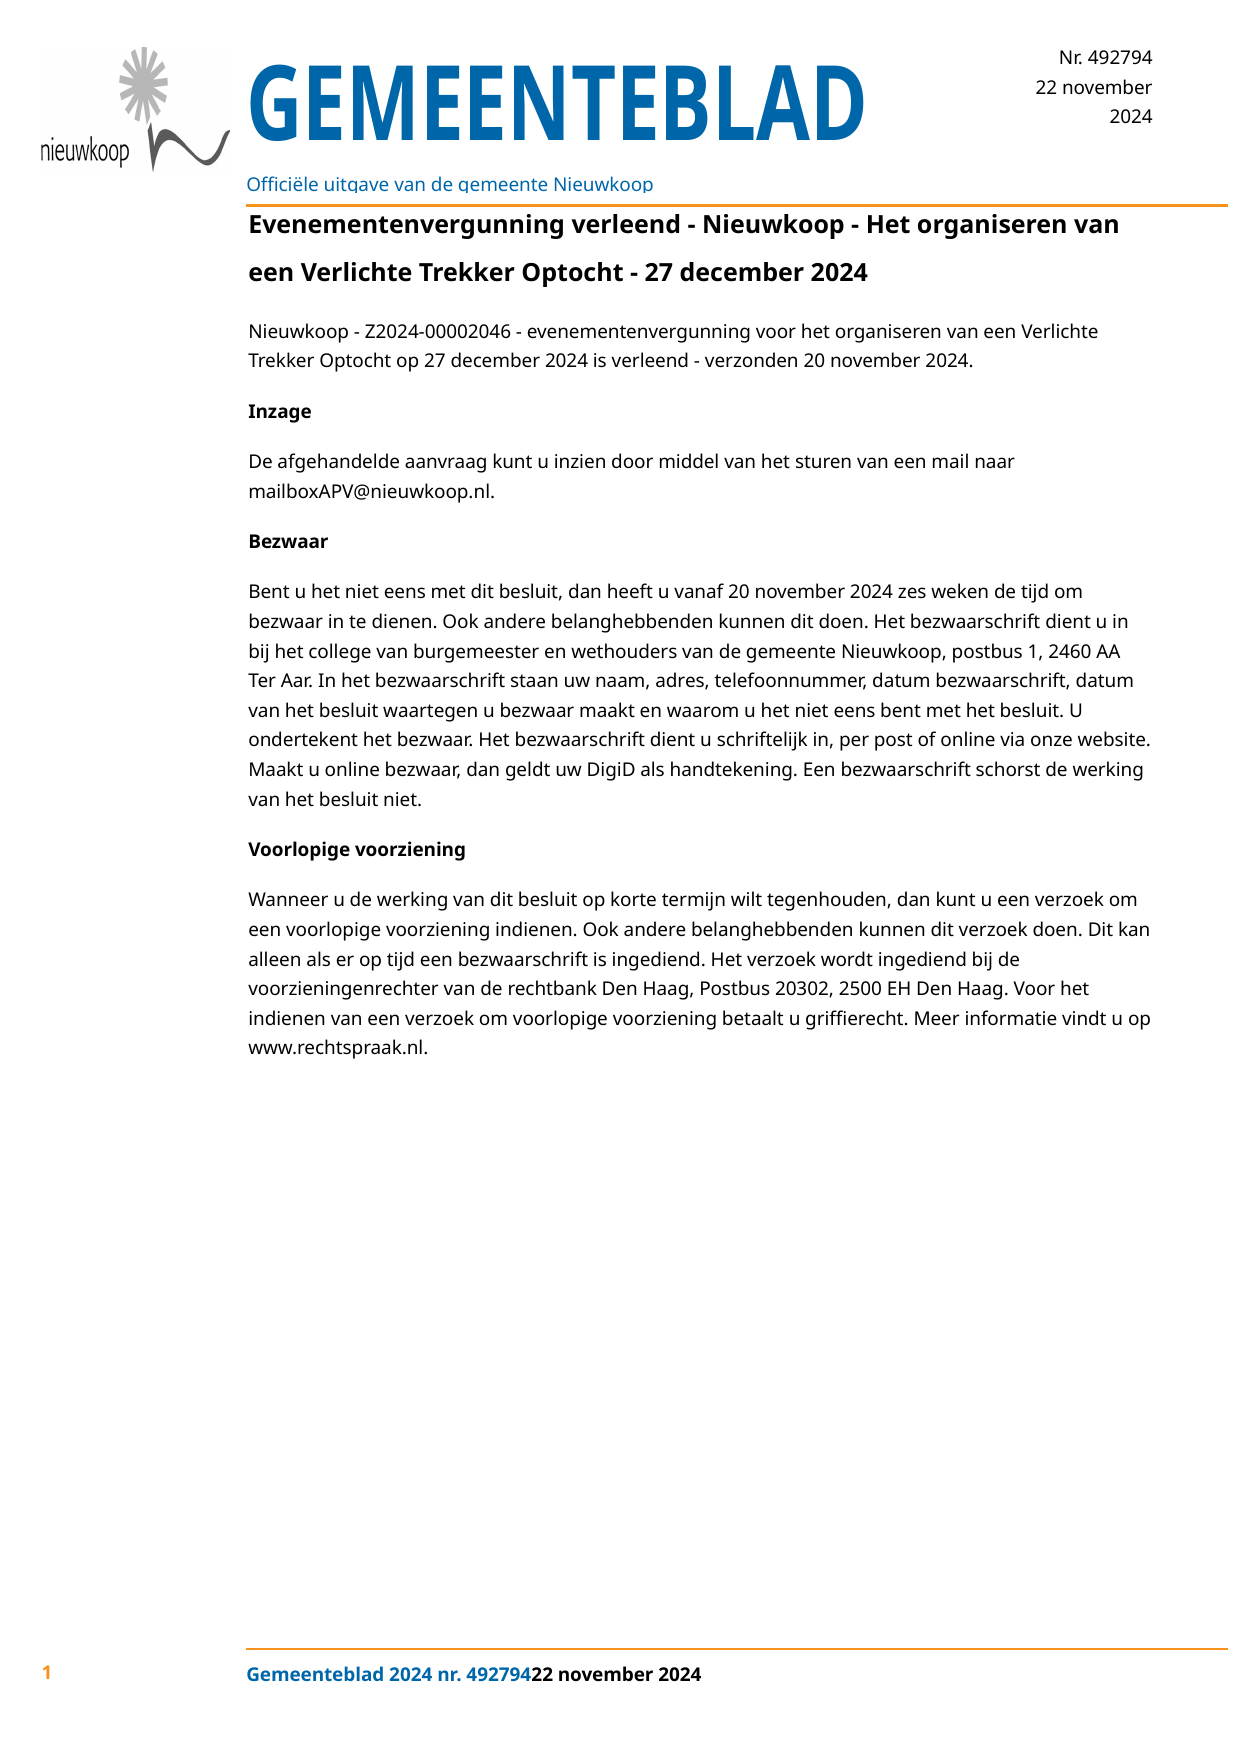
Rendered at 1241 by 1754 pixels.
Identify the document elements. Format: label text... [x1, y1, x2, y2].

text Bezwaar [248, 528, 1152, 554]
text Evenementenvergunning verleend - Nieuwkoop - Het organiseren van een Verlichte Trekker Optocht - 27 december 2024 [248, 207, 1152, 288]
text Inzage [248, 398, 1152, 424]
text Voorlopige voorziening [248, 836, 1152, 862]
picture [41, 47, 231, 172]
text De afgehandelde aanvraag kunt u inzien door middel van het sturen van een mail naar mailboxAPV@nieuwkoop.nl. [248, 448, 1152, 504]
text Wanneer u de werking van dit besluit op korte termijn wilt tegenhouden, dan kunt u een verzoek om een voorlopige voorziening indienen. Ook andere belanghebbenden kunnen dit verzoek doen. Dit kan alleen als er op tijd een bezwaarschrift is ingediend. Het verzoek wordt ingediend bij de voorzieningenrechter van de rechtbank Den Haag, Postbus 20302, 2500 EH Den Haag. Voor het indienen van een verzoek om voorlopige voorziening betaalt u griffierecht. Meer informatie vindt u op www.rechtspraak.nl. [248, 887, 1152, 1060]
text Bent u het niet eens met dit besluit, dan heeft u vanaf 20 november 2024 zes weken de tijd om bezwaar in te dienen. Ook andere belanghebbenden kunnen dit doen. Het bezwaarschrift dient u in bij het college van burgemeester en wethouders van de gemeente Nieuwkoop, postbus 1, 2460 AA Ter Aar. In het bezwaarschrift staan uw naam, adres, telefoonnummer, datum bezwaarschrift, datum van het besluit waartegen u bezwaar maakt en waarom u het niet eens bent met het besluit. U ondertekent het bezwaar. Het bezwaarschrift dient u schriftelijk in, per post of online via onze website. Maakt u online bezwaar, dan geldt uw DigiD als handtekening. Een bezwaarschrift schorst de werking van het besluit niet. [248, 579, 1152, 812]
text Nieuwkoop - Z2024-00002046 - evenementenvergunning voor het organiseren van een Verlichte Trekker Optocht op 27 december 2024 is verleend - verzonden 20 november 2024. [248, 318, 1152, 373]
